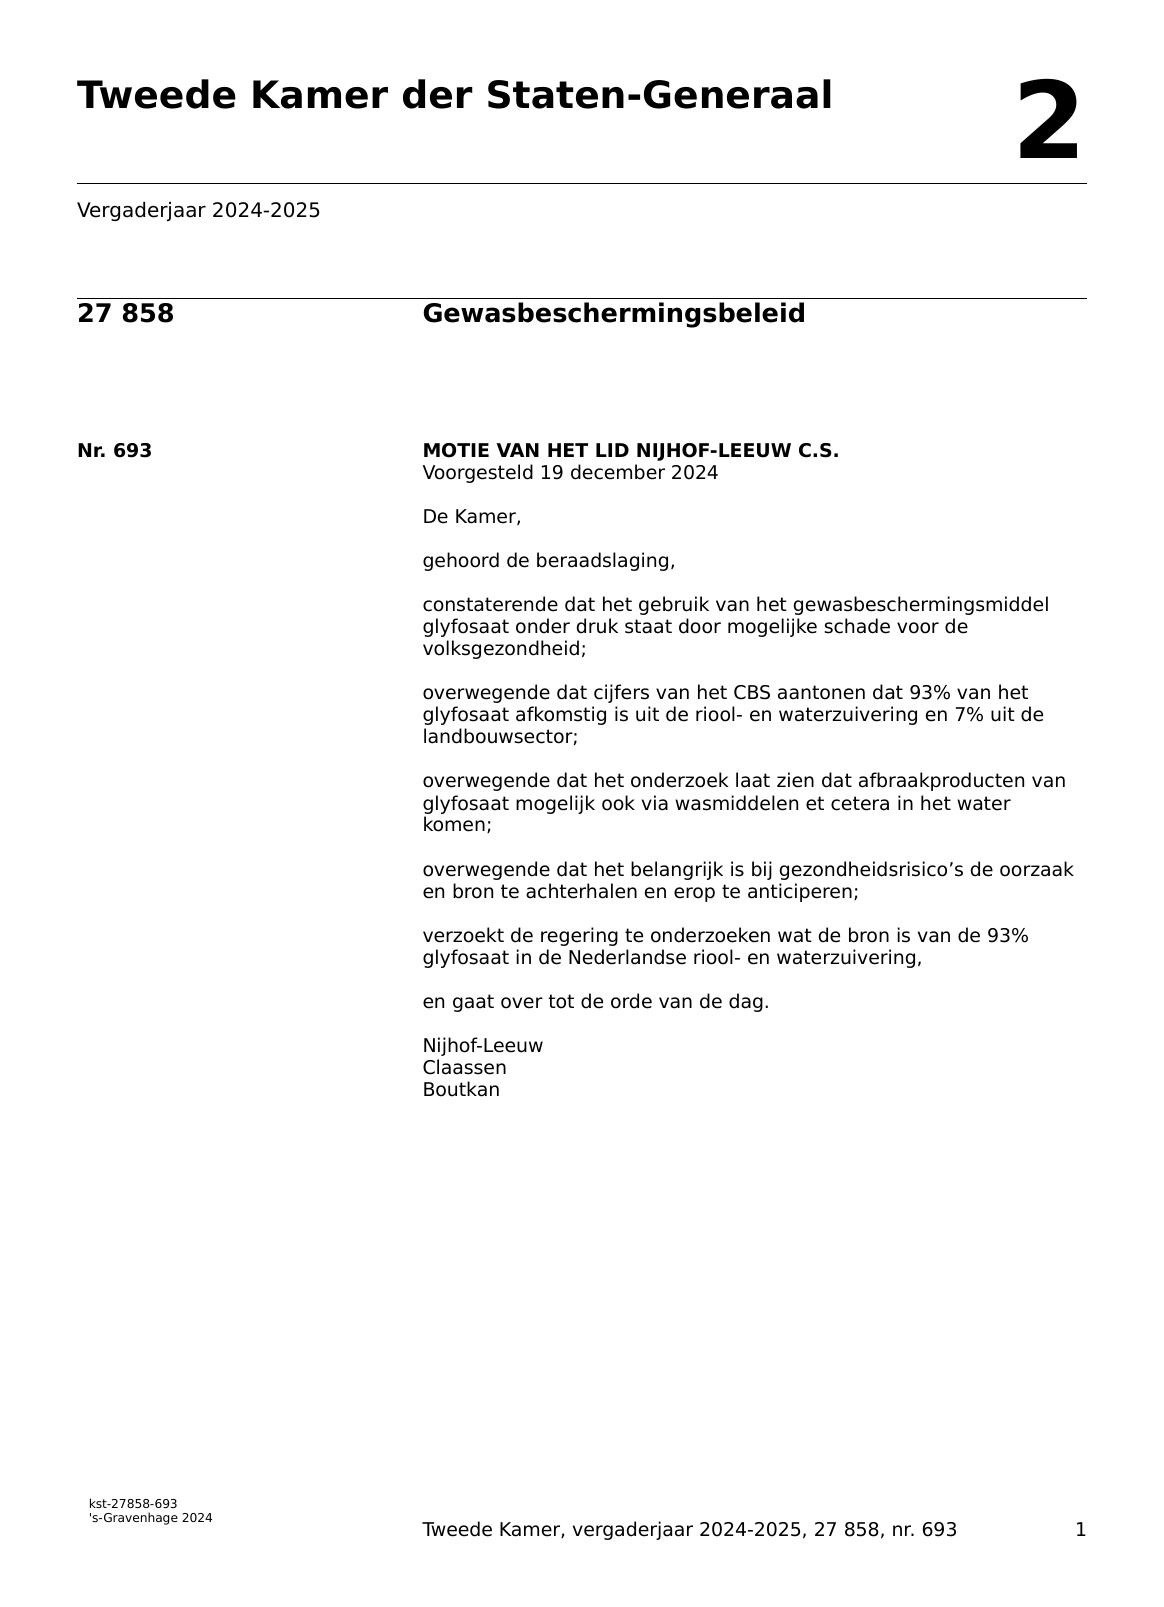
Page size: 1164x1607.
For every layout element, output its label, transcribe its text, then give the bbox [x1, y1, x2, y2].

subtitle Nr. 693 MOTIE VAN HET LID NIJHOF-LEEUW C.S. [77, 440, 1087, 462]
subtitle 27 858 Gewasbeschermingsbeleid [77, 299, 1087, 329]
table_cell Vergaderjaar 2024-2025 [77, 184, 1087, 298]
table_header 2 [886, 59, 1087, 183]
text verzoekt de regering te onderzoeken wat de bron is van de 93% glyfosaat in de Nederlandse riool- en waterzuivering, [422, 925, 1087, 969]
text constaterende dat het gebruik van het gewasbeschermingsmiddel glyfosaat onder druk staat door mogelijke schade voor de volksgezondheid; [422, 594, 1087, 660]
table_header Tweede Kamer der Staten-Generaal [77, 59, 886, 183]
text Claassen [422, 1057, 1087, 1079]
text 's-Gravenhage 2024 [88, 1511, 323, 1525]
text Boutkan [422, 1079, 1087, 1101]
text overwegende dat het belangrijk is bij gezondheidsrisico’s de oorzaak en bron te achterhalen en erop te anticiperen; [422, 858, 1087, 902]
text Nijhof-Leeuw [422, 1035, 1087, 1057]
text overwegende dat cijfers van het CBS aantonen dat 93% van het glyfosaat afkomstig is uit de riool- en waterzuivering en 7% uit de landbouwsector; [422, 682, 1087, 748]
text overwegende dat het onderzoek laat zien dat afbraakproducten van glyfosaat mogelijk ook via wasmiddelen et cetera in het water komen; [422, 770, 1087, 836]
text gehoord de beraadslaging, [422, 550, 1087, 572]
text De Kamer, [422, 506, 1087, 528]
text kst-27858-693 [88, 1497, 323, 1511]
text Voorgesteld 19 december 2024 [422, 462, 1087, 484]
text en gaat over tot de orde van de dag. [422, 991, 1087, 1013]
